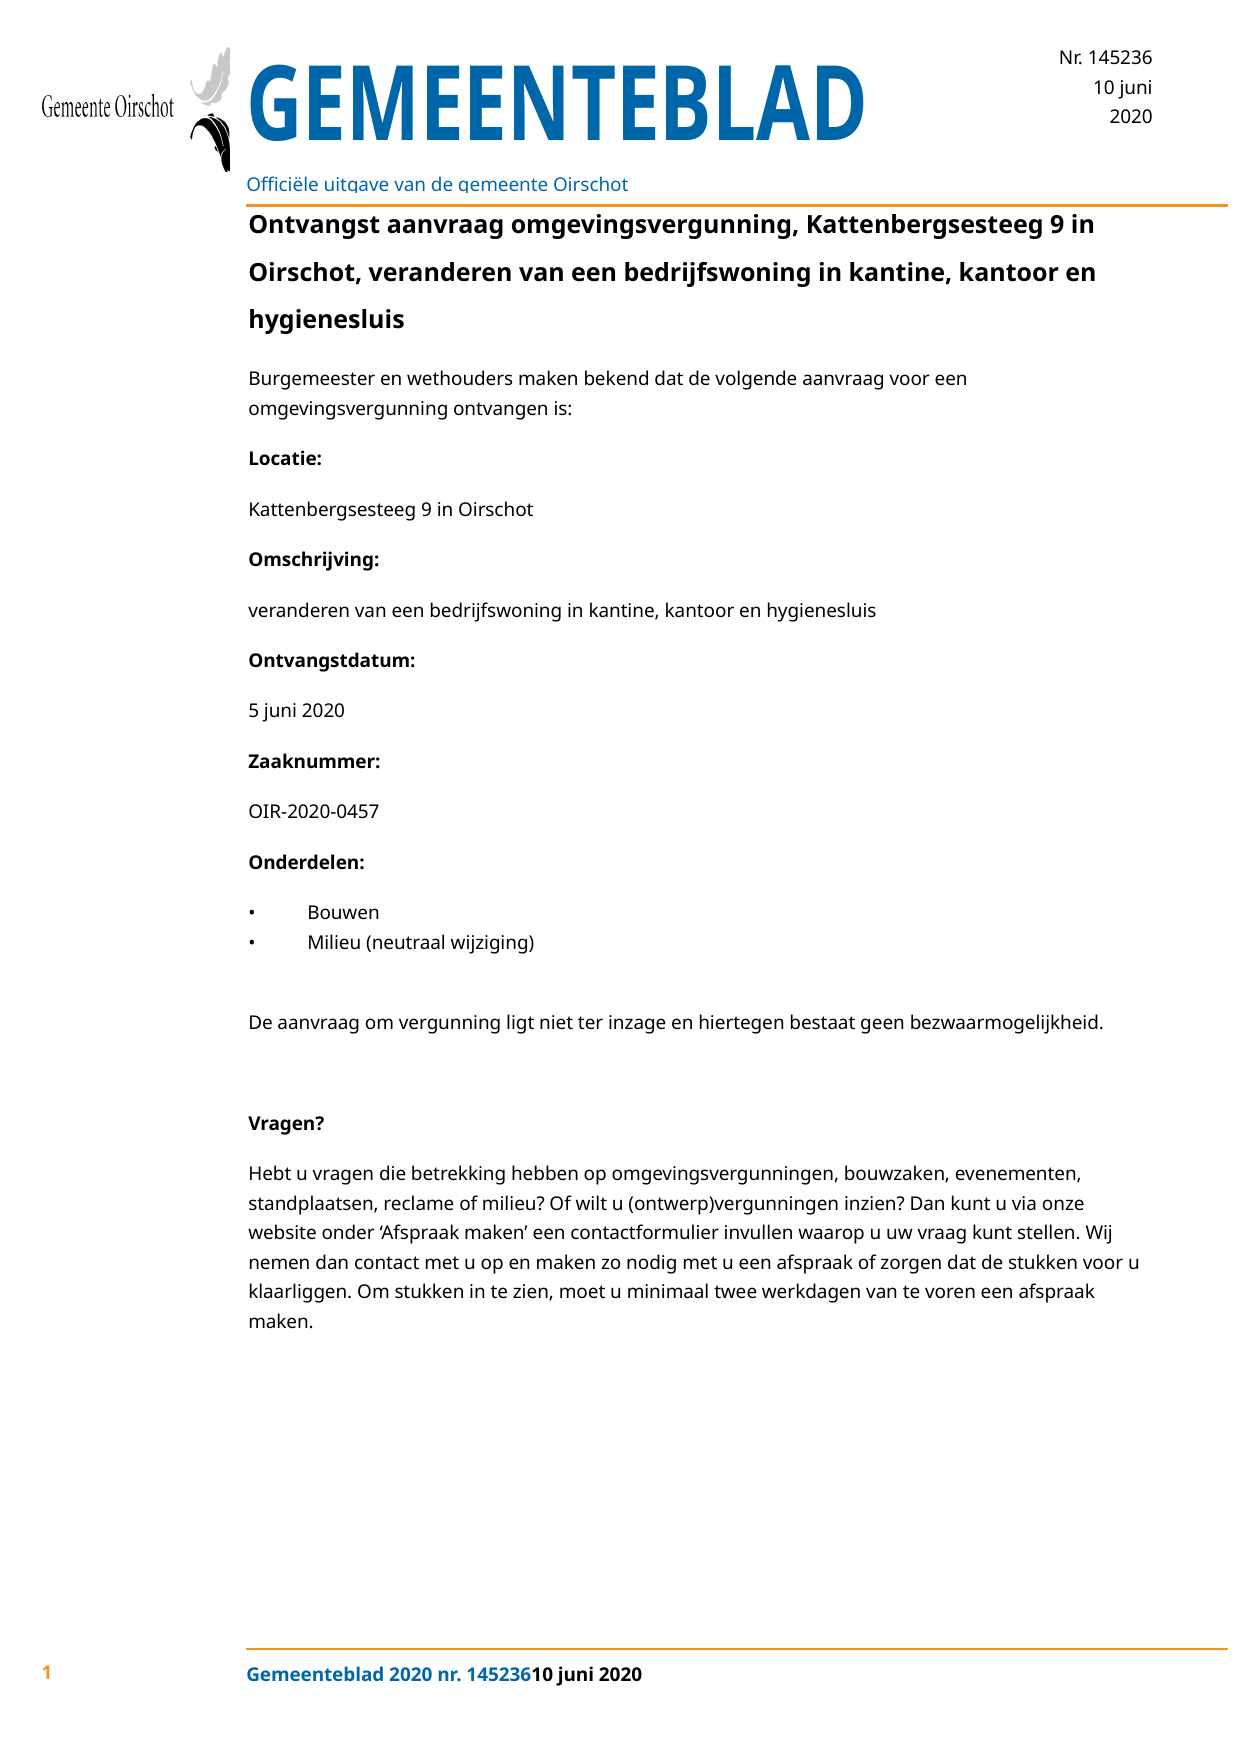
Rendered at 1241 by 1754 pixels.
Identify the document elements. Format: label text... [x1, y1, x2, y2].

text veranderen van een bedrijfswoning in kantine, kantoor en hygienesluis [248, 597, 1152, 622]
text Ontvangst aanvraag omgevingsvergunning, Kattenbergsesteeg 9 in Oirschot, veranderen van een bedrijfswoning in kantine, kantoor en hygienesluis [248, 207, 1152, 336]
text Onderdelen: [248, 849, 1152, 874]
list Milieu (neutraal wijziging) [248, 929, 1152, 954]
text Kattenbergsesteeg 9 in Oirschot [248, 496, 1152, 522]
text 5 juni 2020 [248, 698, 1152, 723]
text Hebt u vragen die betrekking hebben op omgevingsvergunningen, bouwzaken, evenementen, standplaatsen, reclame of milieu? Of wilt u (ontwerp)vergunningen inzien? Dan kunt u via onze website onder ‘Afspraak maken’ een contactformulier invullen waarop u uw vraag kunt stellen. Wij nemen dan contact met u op en maken zo nodig met u een afspraak of zorgen dat de stukken voor u klaarliggen. Om stukken in te zien, moet u minimaal twee werkdagen van te voren een afspraak maken. [248, 1160, 1152, 1334]
list Bouwen [248, 899, 1152, 925]
text Zaaknummer: [248, 748, 1152, 774]
text De aanvraag om vergunning ligt niet ter inzage en hiertegen bestaat geen bezwaarmogelijkheid. [248, 1009, 1152, 1034]
text OIR-2020-0457 [248, 798, 1152, 824]
text Burgemeester en wethouders maken bekend dat de volgende aanvraag voor een omgevingsvergunning ontvangen is: [248, 366, 1152, 421]
text Ontvangstdatum: [248, 647, 1152, 673]
text Locatie: [248, 446, 1152, 471]
text Omschrijving: [248, 546, 1152, 572]
text Vragen? [248, 1110, 1152, 1135]
picture [41, 47, 231, 172]
